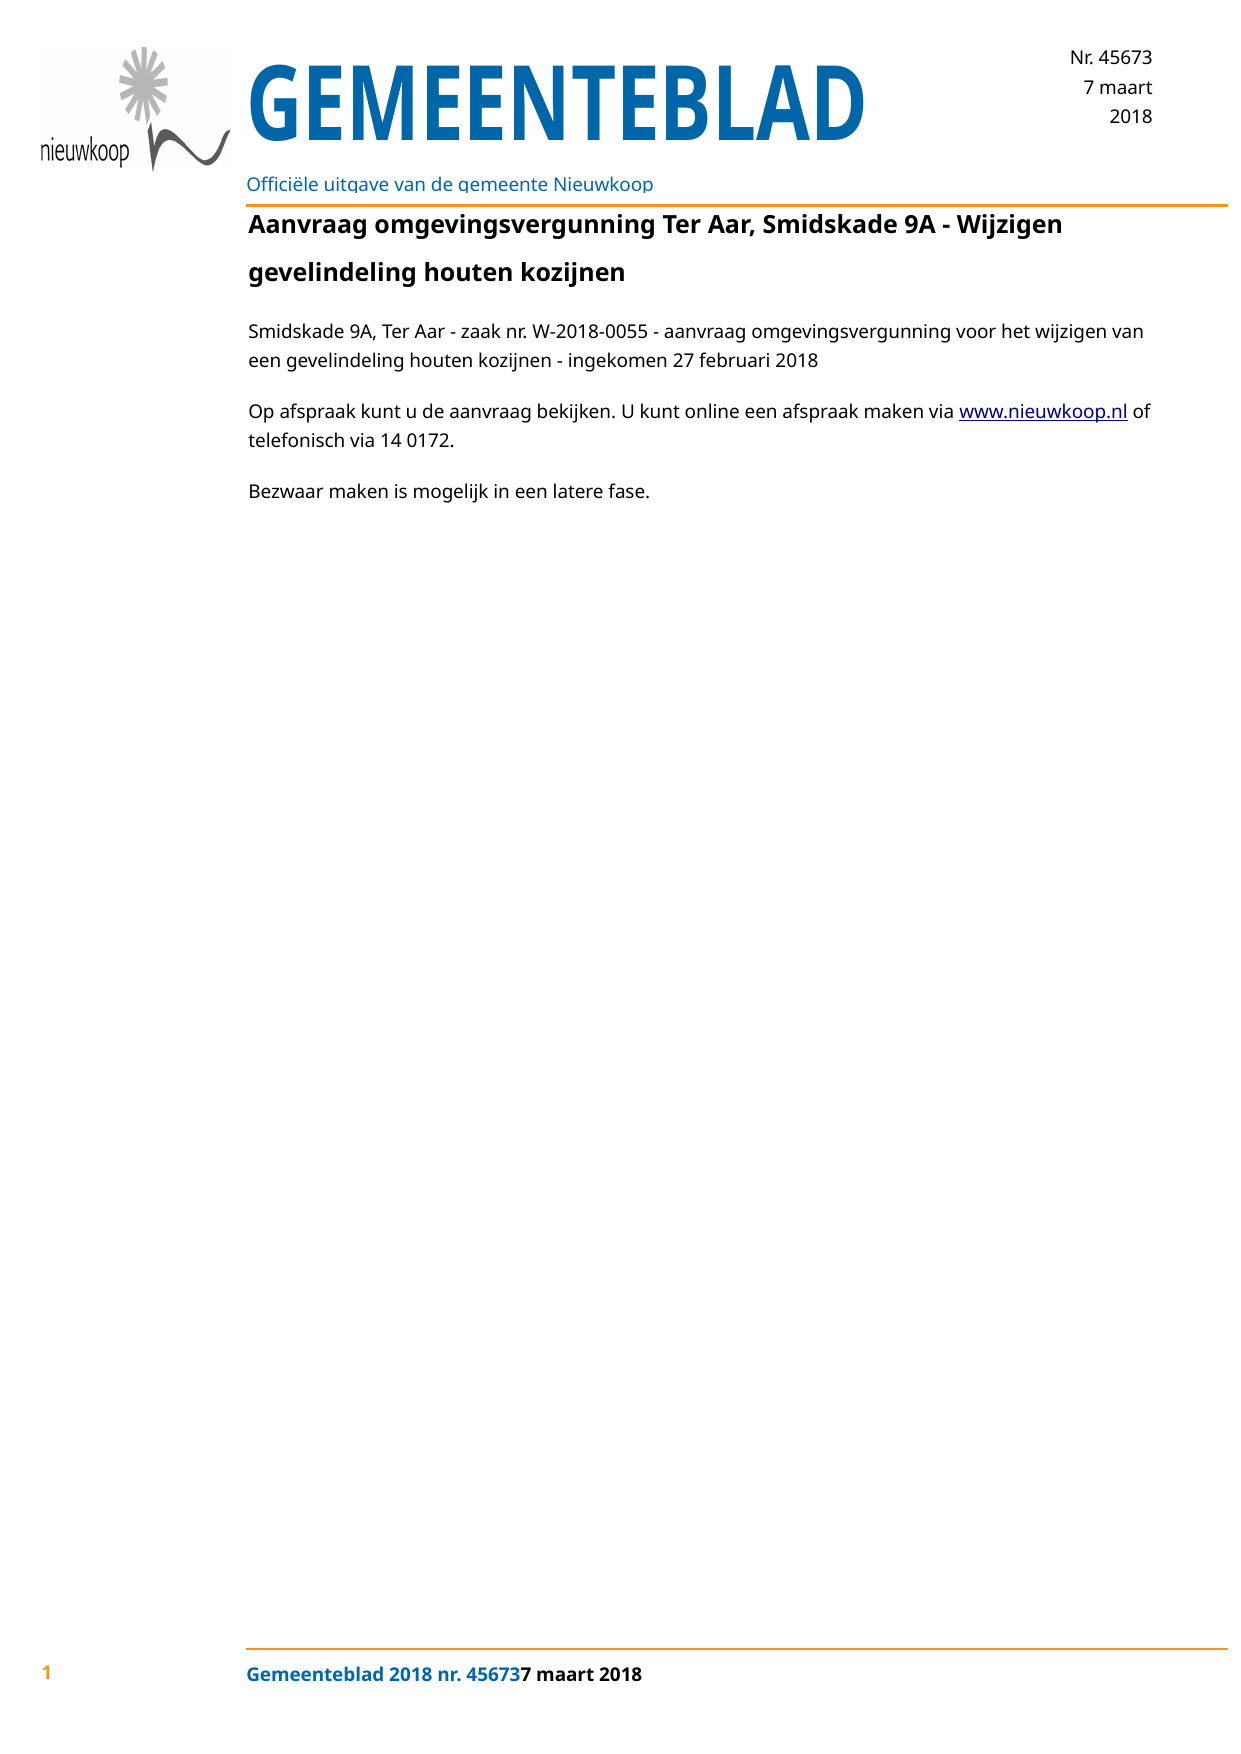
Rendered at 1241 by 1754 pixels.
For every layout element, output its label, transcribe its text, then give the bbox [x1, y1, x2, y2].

text Smidskade 9A, Ter Aar - zaak nr. W-2018-0055 - aanvraag omgevingsvergunning voor het wijzigen van een gevelindeling houten kozijnen - ingekomen 27 februari 2018 [248, 318, 1152, 373]
text Bezwaar maken is mogelijk in een latere fase. [248, 478, 1152, 504]
text Aanvraag omgevingsvergunning Ter Aar, Smidskade 9A - Wijzigen gevelindeling houten kozijnen [248, 207, 1152, 288]
picture [41, 47, 231, 172]
text Op afspraak kunt u de aanvraag bekijken. U kunt online een afspraak maken via www.nieuwkoop.nl of telefonisch via 14 0172. [248, 398, 1152, 453]
